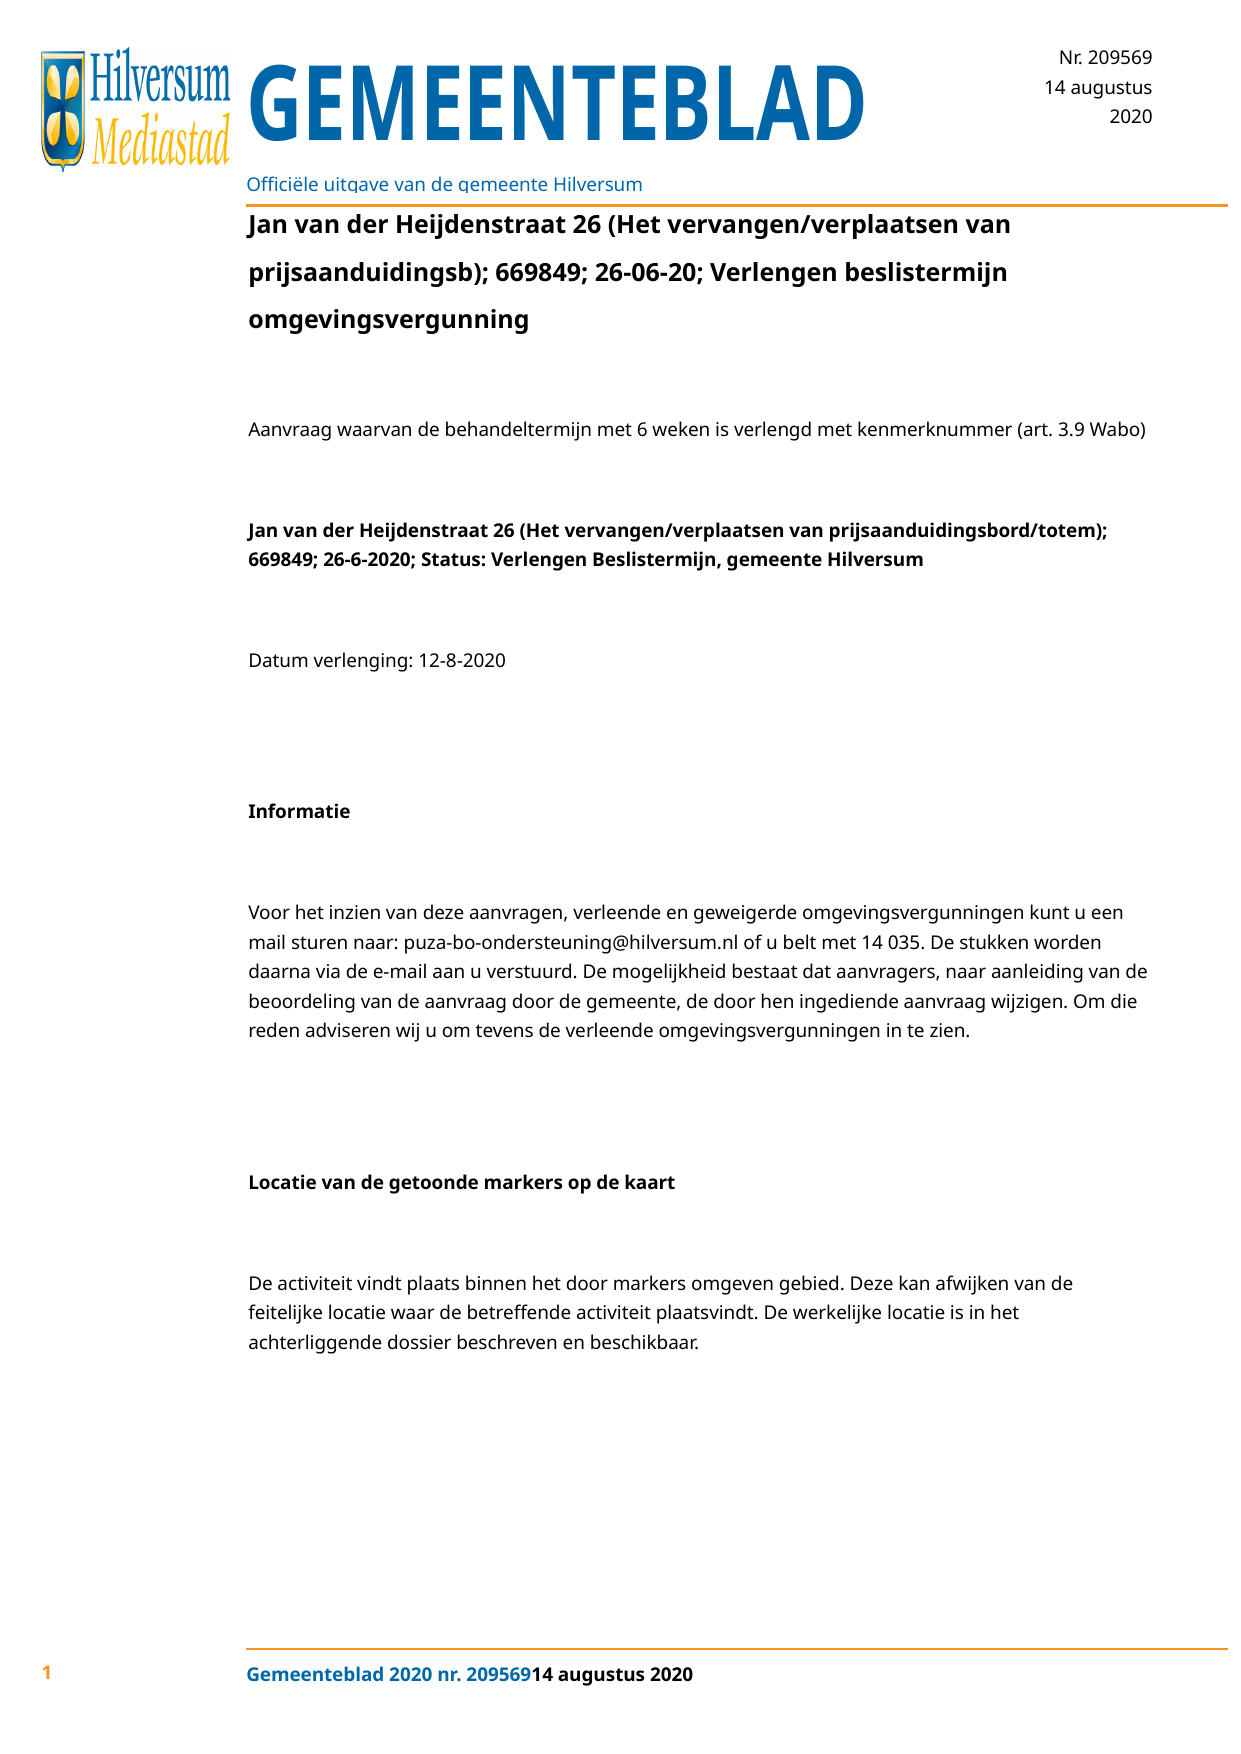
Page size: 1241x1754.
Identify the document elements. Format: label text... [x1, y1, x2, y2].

text Informatie [248, 798, 1152, 824]
text Aanvraag waarvan de behandeltermijn met 6 weken is verlengd met kenmerknummer (art. 3.9 Wabo) [248, 416, 1152, 442]
picture [41, 47, 231, 172]
text Locatie van de getoonde markers op de kaart [248, 1169, 1152, 1194]
text Datum verlenging: 12-8-2020 [248, 647, 1152, 673]
text Voor het inzien van deze aanvragen, verleende en geweigerde omgevingsvergunningen kunt u een mail sturen naar: puza-bo-ondersteuning@hilversum.nl of u belt met 14 035. De stukken worden daarna via de e-mail aan u verstuurd. De mogelijkheid bestaat dat aanvragers, naar aanleiding van de beoordeling van de aanvraag door de gemeente, de door hen ingediende aanvraag wijzigen. Om die reden adviseren wij u om tevens de verleende omgevingsvergunningen in te zien. [248, 899, 1152, 1043]
text Jan van der Heijdenstraat 26 (Het vervangen/verplaatsen van prijsaanduidingsbord/totem); 669849; 26-6-2020; Status: Verlengen Beslistermijn, gemeente Hilversum [248, 517, 1152, 572]
text Jan van der Heijdenstraat 26 (Het vervangen/verplaatsen van prijsaanduidingsb); 669849; 26-06-20; Verlengen beslistermijn omgevingsvergunning [248, 207, 1152, 336]
text De activiteit vindt plaats binnen het door markers omgeven gebied. Deze kan afwijken van de feitelijke locatie waar de betreffende activiteit plaatsvindt. De werkelijke locatie is in het achterliggende dossier beschreven en beschikbaar. [248, 1270, 1152, 1354]
